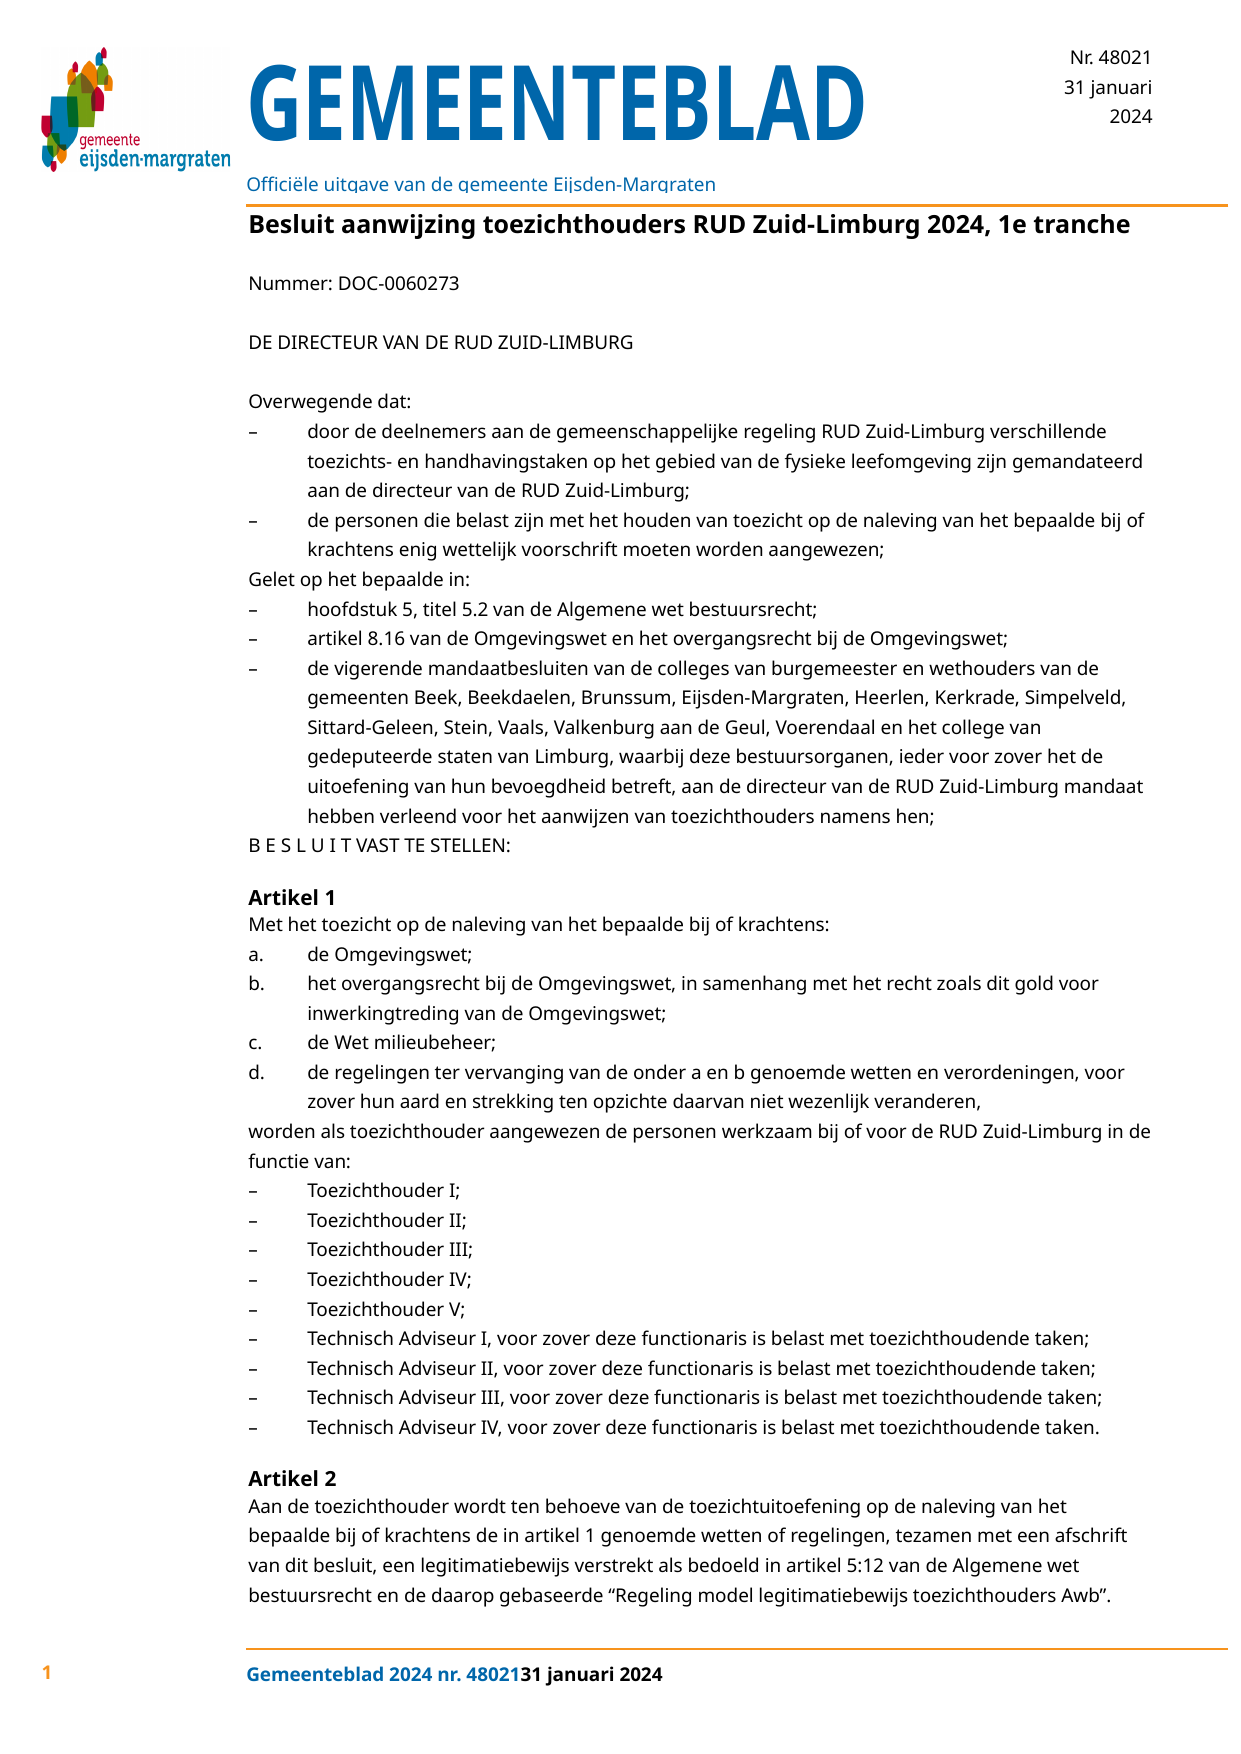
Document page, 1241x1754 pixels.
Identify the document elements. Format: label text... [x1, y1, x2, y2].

list de vigerende mandaatbesluiten van de colleges van burgemeester en wethouders van de gemeenten Beek, Beekdaelen, Brunssum, Eijsden-Margraten, Heerlen, Kerkrade, Simpelveld, Sittard-Geleen, Stein, Vaals, Valkenburg aan de Geul, Voerendaal en het college van gedeputeerde staten van Limburg, waarbij deze bestuursorganen, ieder voor zover het de uitoefening van hun bevoegdheid betreft, aan de directeur van de RUD Zuid-Limburg mandaat hebben verleend voor het aanwijzen van toezichthouders namens hen; [248, 655, 1152, 828]
text Besluit aanwijzing toezichthouders RUD Zuid-Limburg 2024, 1e tranche [248, 207, 1152, 241]
text Artikel 1 [248, 883, 1152, 911]
list Toezichthouder V; [248, 1296, 1152, 1322]
text Aan de toezichthouder wordt ten behoeve van de toezichtuitoefening op de naleving van het bepaalde bij of krachtens de in artikel 1 genoemde wetten of regelingen, tezamen met een afschrift van dit besluit, een legitimatiebewijs verstrekt als bedoeld in artikel 5:12 van de Algemene wet bestuursrecht en de daarop gebaseerde “Regeling model legitimatiebewijs toezichthouders Awb”. [248, 1493, 1152, 1607]
text B E S L U I T VAST TE STELLEN: [248, 832, 1152, 858]
list de personen die belast zijn met het houden van toezicht op de naleving van het bepaalde bij of krachtens enig wettelijk voorschrift moeten worden aangewezen; [248, 507, 1152, 562]
list Technisch Adviseur II, voor zover deze functionaris is belast met toezichthoudende taken; [248, 1355, 1152, 1381]
list de regelingen ter vervanging van de onder a en b genoemde wetten en verordeningen, voor zover hun aard en strekking ten opzichte daarvan niet wezenlijk veranderen, [248, 1059, 1152, 1114]
text worden als toezichthouder aangewezen de personen werkzaam bij of voor de RUD Zuid-Limburg in de functie van: [248, 1118, 1152, 1174]
text Nummer: DOC-0060273 [248, 270, 1152, 296]
list door de deelnemers aan de gemeenschappelijke regeling RUD Zuid-Limburg verschillende toezichts- en handhavingstaken op het gebied van de fysieke leefomgeving zijn gemandateerd aan de directeur van de RUD Zuid-Limburg; [248, 418, 1152, 503]
list Technisch Adviseur I, voor zover deze functionaris is belast met toezichthoudende taken; [248, 1325, 1152, 1351]
text Gelet op het bepaalde in: [248, 566, 1152, 592]
list de Wet milieubeheer; [248, 1029, 1152, 1055]
text Met het toezicht op de naleving van het bepaalde bij of krachtens: [248, 911, 1152, 937]
list Technisch Adviseur IV, voor zover deze functionaris is belast met toezichthoudende taken. [248, 1414, 1152, 1440]
list Toezichthouder II; [248, 1207, 1152, 1233]
picture [41, 47, 231, 172]
text Overwegende dat: [248, 389, 1152, 414]
list de Omgevingswet; [248, 941, 1152, 967]
list artikel 8.16 van de Omgevingswet en het overgangsrecht bij de Omgevingswet; [248, 625, 1152, 651]
list Toezichthouder I; [248, 1177, 1152, 1203]
text Artikel 2 [248, 1464, 1152, 1493]
list hoofdstuk 5, titel 5.2 van de Algemene wet bestuursrecht; [248, 596, 1152, 621]
text DE DIRECTEUR VAN DE RUD ZUID-LIMBURG [248, 329, 1152, 355]
list Technisch Adviseur III, voor zover deze functionaris is belast met toezichthoudende taken; [248, 1384, 1152, 1410]
list Toezichthouder IV; [248, 1266, 1152, 1292]
list Toezichthouder III; [248, 1237, 1152, 1262]
list het overgangsrecht bij de Omgevingswet, in samenhang met het recht zoals dit gold voor inwerkingtreding van de Omgevingswet; [248, 970, 1152, 1026]
